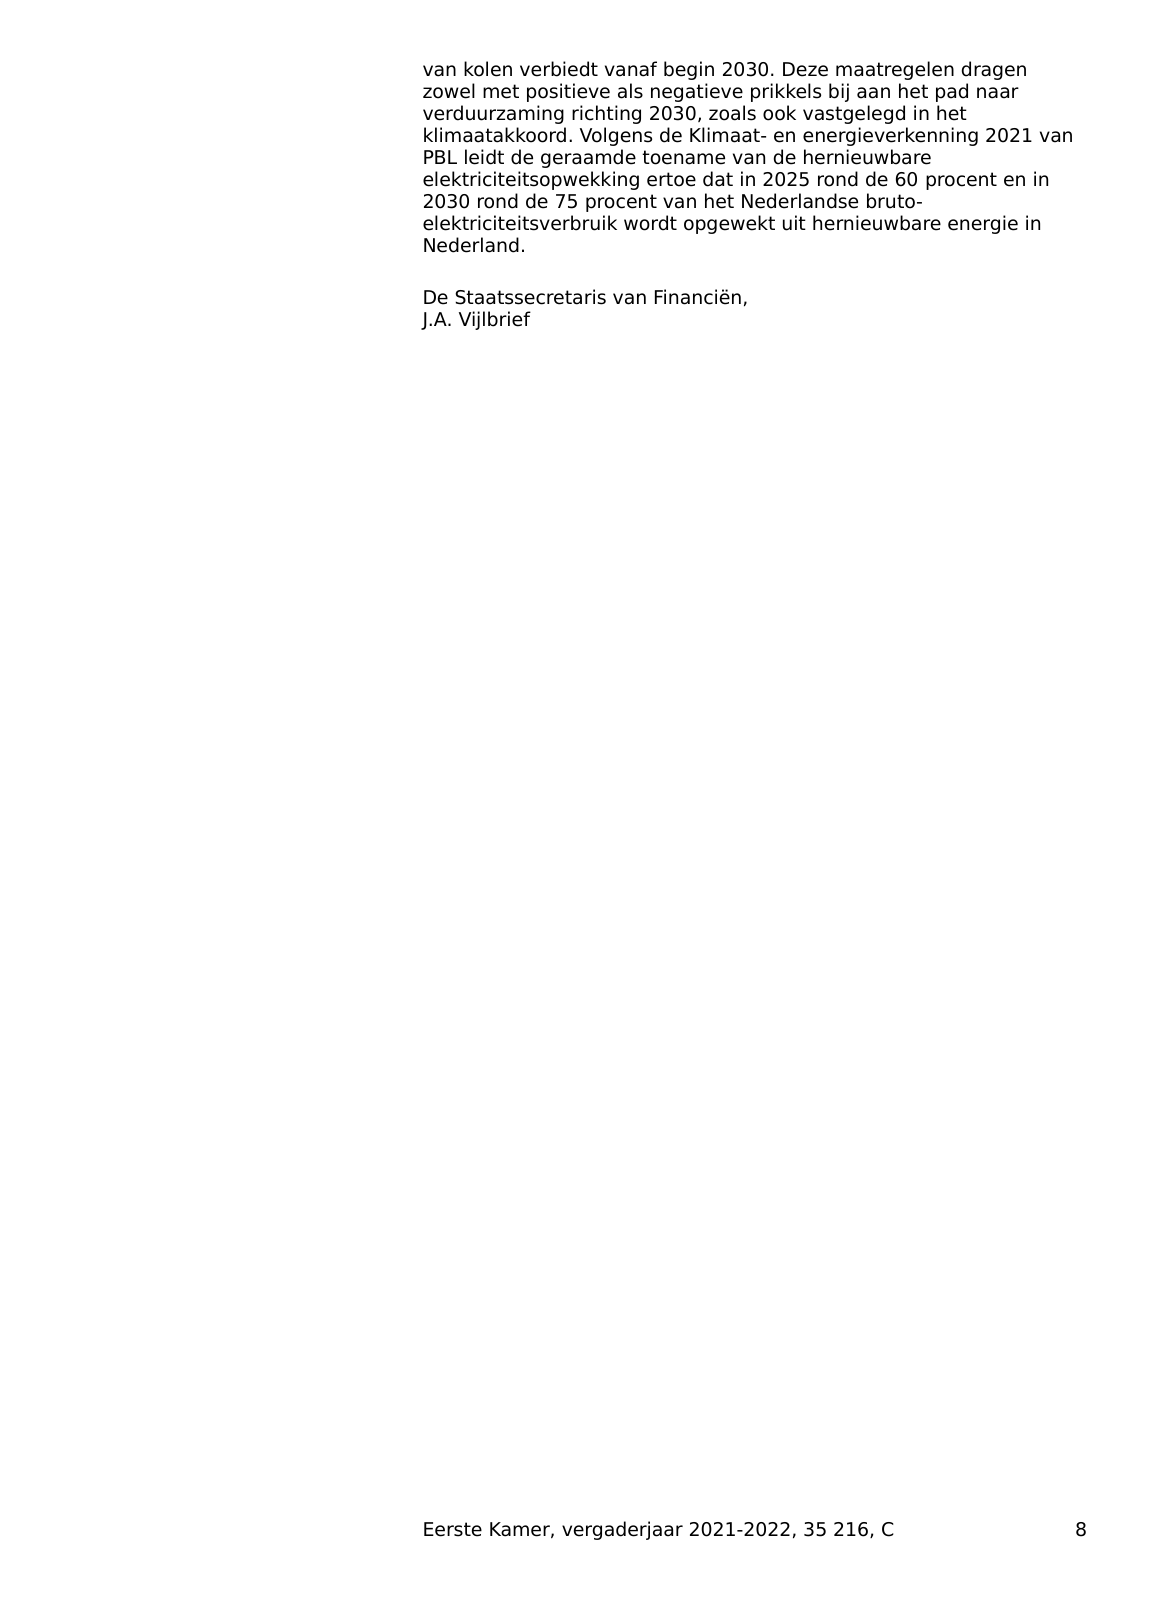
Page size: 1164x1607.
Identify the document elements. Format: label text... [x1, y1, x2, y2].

text De Staatssecretaris van Financiën, J.A. Vijlbrief [422, 287, 1087, 331]
text van kolen verbiedt vanaf begin 2030. Deze maatregelen dragen zowel met positieve als negatieve prikkels bij aan het pad naar verduurzaming richting 2030, zoals ook vastgelegd in het klimaatakkoord. Volgens de Klimaat- en energieverkenning 2021 van PBL leidt de geraamde toename van de hernieuwbare elektriciteitsopwekking ertoe dat in 2025 rond de 60 procent en in 2030 rond de 75 procent van het Nederlandse bruto-elektriciteitsverbruik wordt opgewekt uit hernieuwbare energie in Nederland. [422, 59, 1087, 257]
